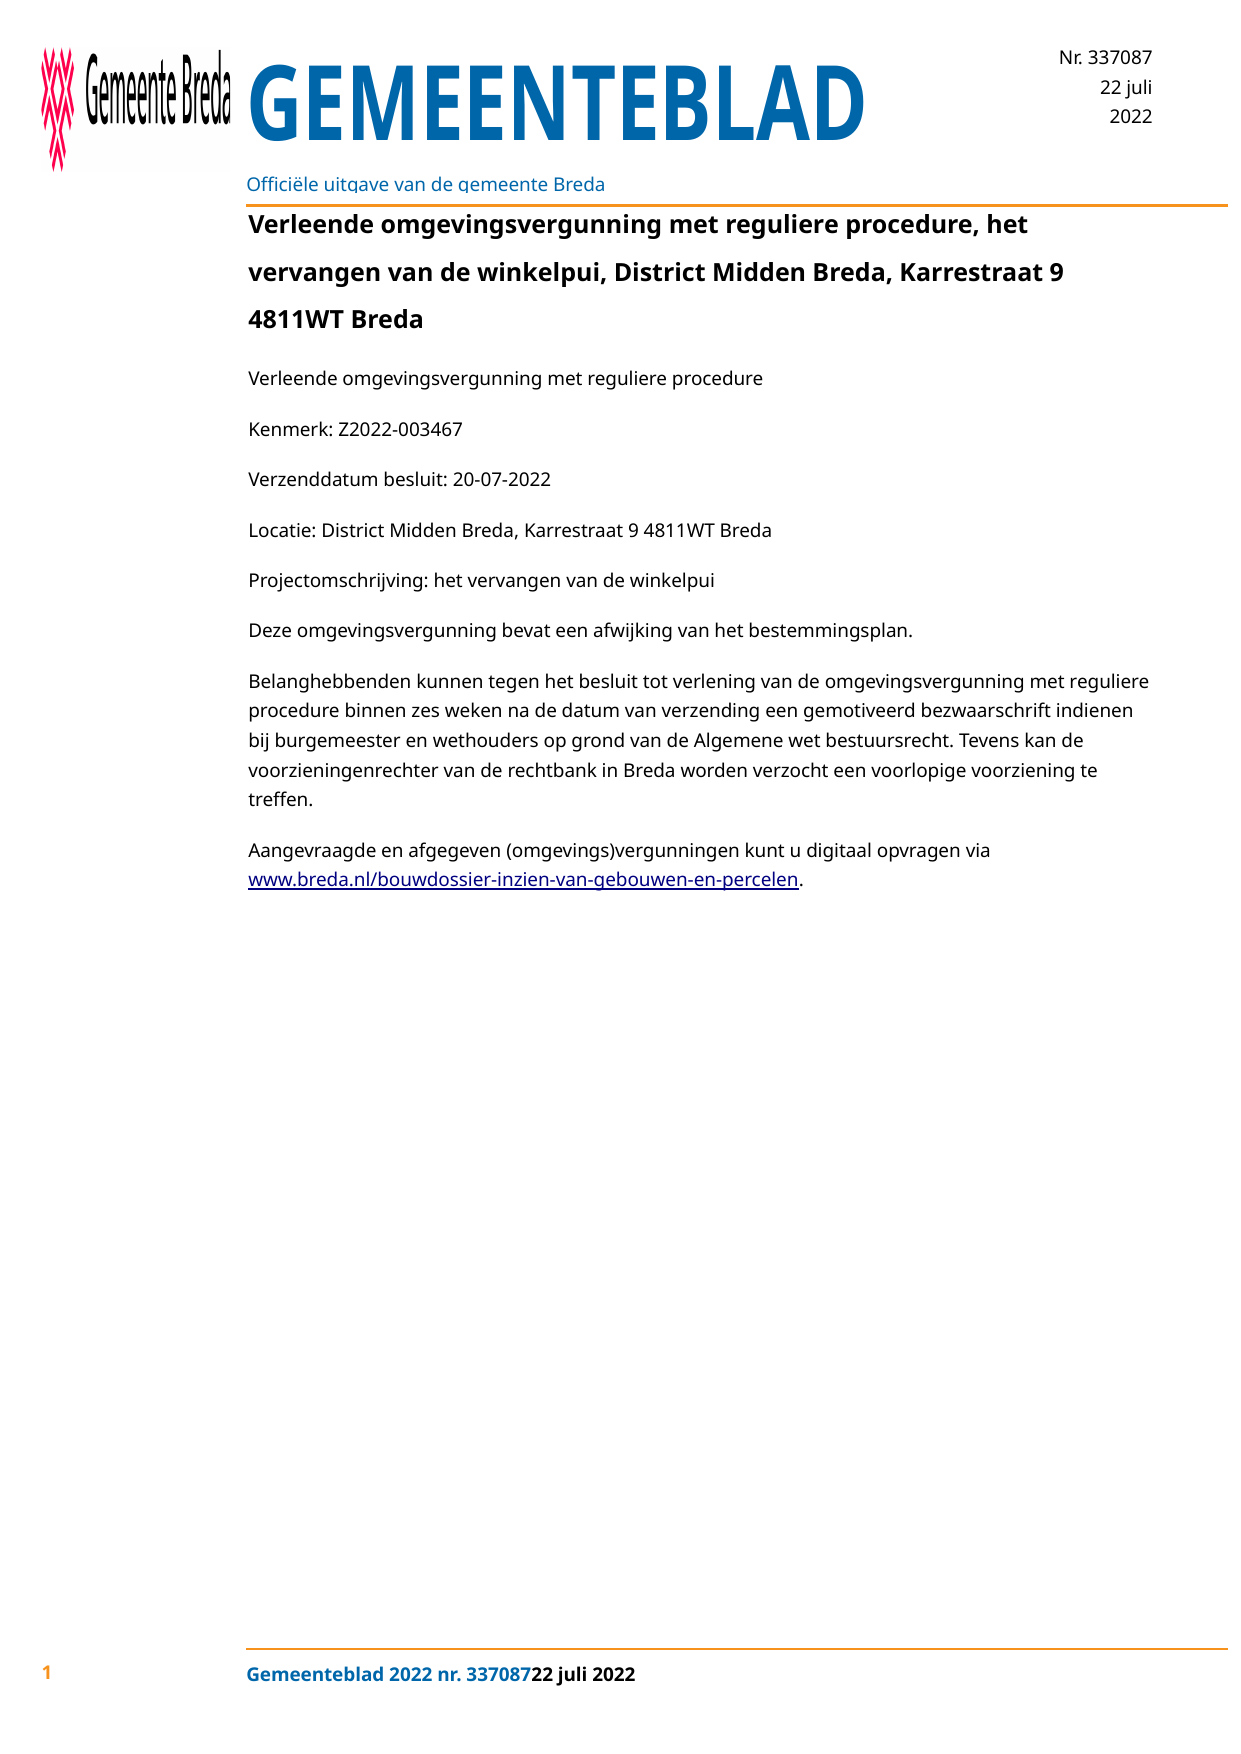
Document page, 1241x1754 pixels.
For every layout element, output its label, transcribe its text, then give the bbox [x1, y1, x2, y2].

text Aangevraagde en afgegeven (omgevings)vergunningen kunt u digitaal opvragen via www.breda.nl/bouwdossier-inzien-van-gebouwen-en-percelen. [248, 837, 1152, 892]
text Locatie: District Midden Breda, Karrestraat 9 4811WT Breda [248, 517, 1152, 542]
text Projectomschrijving: het vervangen van de winkelpui [248, 567, 1152, 593]
picture [41, 47, 231, 172]
text Verzenddatum besluit: 20-07-2022 [248, 466, 1152, 492]
text Deze omgevingsvergunning bevat een afwijking van het bestemmingsplan. [248, 618, 1152, 643]
text Kenmerk: Z2022-003467 [248, 416, 1152, 442]
text Belanghebbenden kunnen tegen het besluit tot verlening van de omgevingsvergunning met reguliere procedure binnen zes weken na de datum van verzending een gemotiveerd bezwaarschrift indienen bij burgemeester en wethouders op grond van de Algemene wet bestuursrecht. Tevens kan de voorzieningenrechter van de rechtbank in Breda worden verzocht een voorlopige voorziening te treffen. [248, 668, 1152, 812]
text Verleende omgevingsvergunning met reguliere procedure, het vervangen van de winkelpui, District Midden Breda, Karrestraat 9 4811WT Breda [248, 207, 1152, 336]
text Verleende omgevingsvergunning met reguliere procedure [248, 366, 1152, 391]
